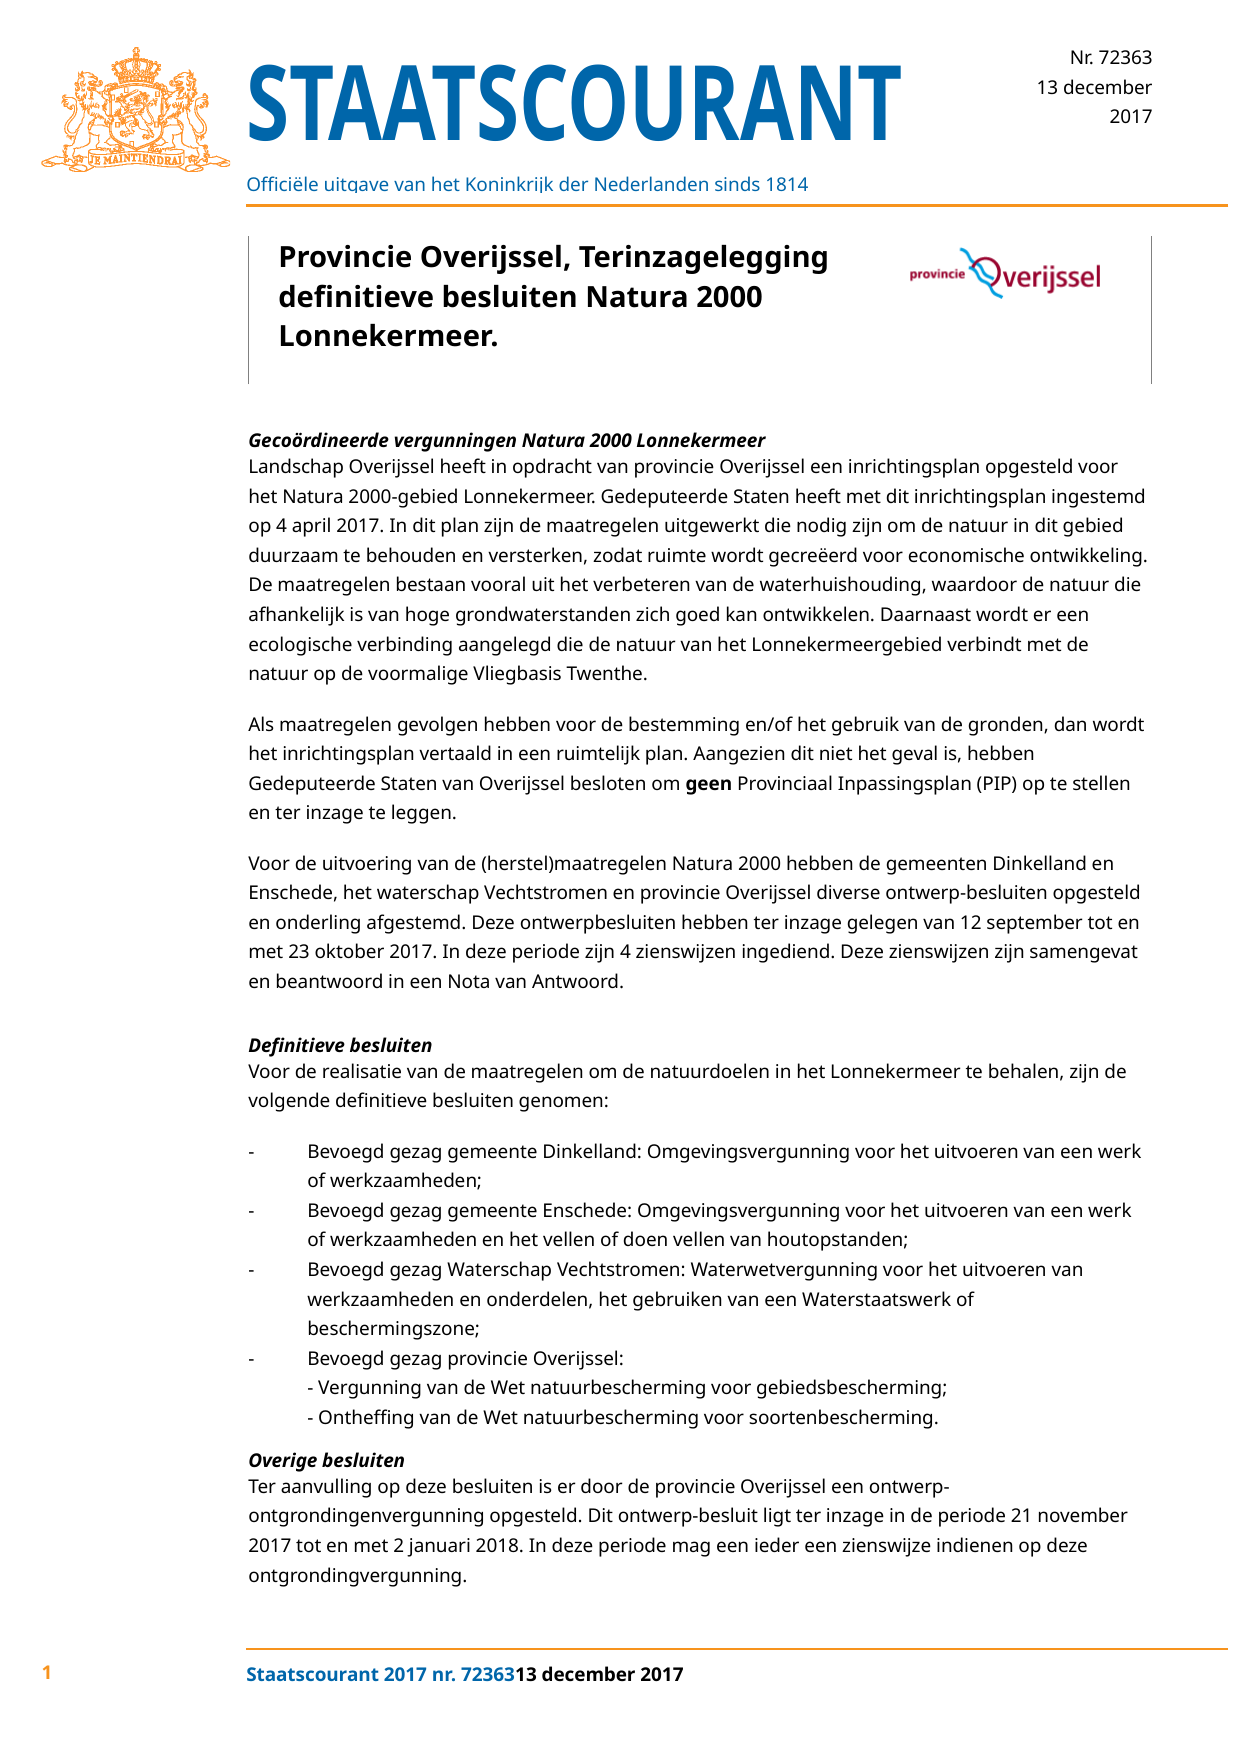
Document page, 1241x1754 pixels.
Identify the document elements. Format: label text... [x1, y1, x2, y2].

text Definitieve besluiten [248, 1032, 1152, 1058]
picture [41, 47, 231, 172]
list Bevoegd gezag provincie Overijssel: [248, 1345, 1152, 1371]
list Bevoegd gezag Waterschap Vechtstromen: Waterwetvergunning voor het uitvoeren van werkzaamheden en onderdelen, het gebruiken van een Waterstaatswerk of beschermingszone; [248, 1256, 1152, 1341]
list Bevoegd gezag gemeente Dinkelland: Omgevingsvergunning voor het uitvoeren van een werk of werkzaamheden; [248, 1138, 1152, 1193]
text Voor de realisatie van de maatregelen om de natuurdoelen in het Lonnekermeer te behalen, zijn de volgende definitieve besluiten genomen: [248, 1058, 1152, 1113]
text Als maatregelen gevolgen hebben voor de bestemming en/of het gebruik van de gronden, dan wordt het inrichtingsplan vertaald in een ruimtelijk plan. Aangezien dit niet het geval is, hebben Gedeputeerde Staten van Overijssel besloten om geen Provinciaal Inpassingsplan (PIP) op te stellen en ter inzage te leggen. [248, 711, 1152, 825]
text Overige besluiten [248, 1447, 1152, 1473]
picture [882, 236, 1119, 314]
table_header [850, 236, 1151, 384]
text Ter aanvulling op deze besluiten is er door de provincie Overijssel een ontwerp-ontgrondingenvergunning opgesteld. Dit ontwerp-besluit ligt ter inzage in de periode 21 november 2017 tot en met 2 januari 2018. In deze periode mag een ieder een zienswijze indienen op deze ontgrondingvergunning. [248, 1473, 1152, 1587]
list - Ontheffing van de Wet natuurbescherming voor soortenbescherming. [248, 1404, 1152, 1430]
list - Vergunning van de Wet natuurbescherming voor gebiedsbescherming; [248, 1374, 1152, 1400]
text Gecoördineerde vergunningen Natura 2000 Lonnekermeer [248, 427, 1152, 453]
list Bevoegd gezag gemeente Enschede: Omgevingsvergunning voor het uitvoeren van een werk of werkzaamheden en het vellen of doen vellen van houtopstanden; [248, 1197, 1152, 1252]
table_header Provincie Overijssel, Terinzagelegging definitieve besluiten Natura 2000 Lonnekermeer. [249, 236, 850, 384]
text Landschap Overijssel heeft in opdracht van provincie Overijssel een inrichtingsplan opgesteld voor het Natura 2000-gebied Lonnekermeer. Gedeputeerde Staten heeft met dit inrichtingsplan ingestemd op 4 april 2017. In dit plan zijn de maatregelen uitgewerkt die nodig zijn om de natuur in dit gebied duurzaam te behouden en versterken, zodat ruimte wordt gecreëerd voor economische ontwikkeling. De maatregelen bestaan vooral uit het verbeteren van de waterhuishouding, waardoor de natuur die afhankelijk is van hoge grondwaterstanden zich goed kan ontwikkelen. Daarnaast wordt er een ecologische verbinding aangelegd die de natuur van het Lonnekermeergebied verbindt met de natuur op de voormalige Vliegbasis Twenthe. [248, 453, 1152, 686]
text Voor de uitvoering van de (herstel)maatregelen Natura 2000 hebben de gemeenten Dinkelland en Enschede, het waterschap Vechtstromen en provincie Overijssel diverse ontwerp-besluiten opgesteld en onderling afgestemd. Deze ontwerpbesluiten hebben ter inzage gelegen van 12 september tot en met 23 oktober 2017. In deze periode zijn 4 zienswijzen ingediend. Deze zienswijzen zijn samengevat en beantwoord in een Nota van Antwoord. [248, 850, 1152, 994]
